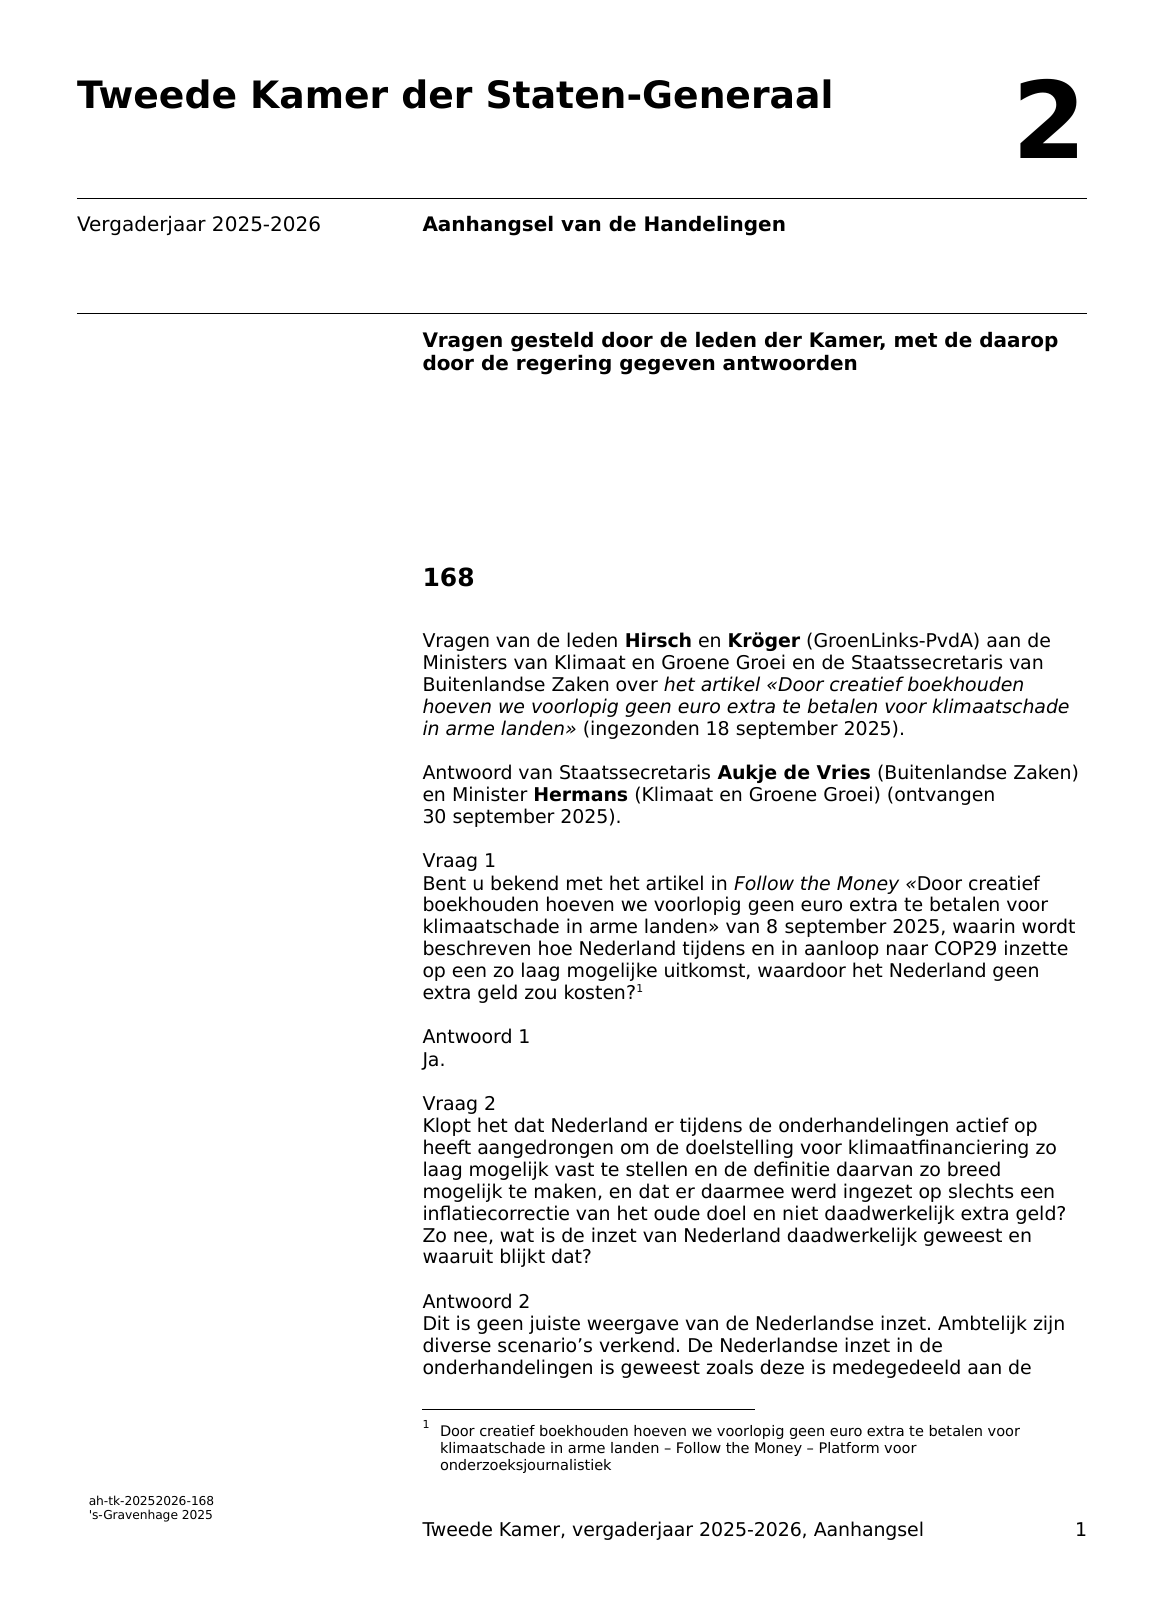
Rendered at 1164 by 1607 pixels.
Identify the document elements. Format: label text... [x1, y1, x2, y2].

text Dit is geen juiste weergave van de Nederlandse inzet. Ambtelijk zijn diverse scenario’s verkend. De Nederlandse inzet in de onderhandelingen is geweest zoals deze is medegedeeld aan de [422, 1313, 1087, 1378]
table_header 2 [886, 59, 1087, 198]
table_cell Vragen gesteld door de leden der Kamer, met de daarop door de regering gegeven antwoorden [422, 314, 1087, 375]
text 168 [422, 563, 1087, 592]
text Vraag 1 [422, 850, 1087, 872]
text Antwoord 1 [422, 1026, 1087, 1048]
text Ja. [422, 1048, 1087, 1070]
table_cell Vergaderjaar 2025-2026 [77, 199, 422, 313]
table_header Tweede Kamer der Staten-Generaal [77, 59, 886, 198]
text Vragen van de leden Hirsch en Kröger (GroenLinks-PvdA) aan de Ministers van Klimaat en Groene Groei en de Staatssecretaris van Buitenlandse Zaken over het artikel «Door creatief boekhouden hoeven we voorlopig geen euro extra te betalen voor klimaatschade in arme landen» (ingezonden 18 september 2025). [422, 630, 1087, 740]
table_cell Aanhangsel van de Handelingen [422, 199, 1087, 313]
table_cell [77, 314, 422, 375]
text Vraag 2 [422, 1093, 1087, 1114]
text Klopt het dat Nederland er tijdens de onderhandelingen actief op heeft aangedrongen om de doelstelling voor klimaatfinanciering zo laag mogelijk vast te stellen en de definitie daarvan zo breed mogelijk te maken, en dat er daarmee werd ingezet op slechts een inflatiecorrectie van het oude doel en niet daadwerkelijk extra geld? Zo nee, wat is de inzet van Nederland daadwerkelijk geweest en waaruit blijkt dat? [422, 1114, 1087, 1268]
text Antwoord van Staatssecretaris Aukje de Vries (Buitenlandse Zaken) en Minister Hermans (Klimaat en Groene Groei) (ontvangen 30 september 2025). [422, 762, 1087, 828]
text ah-tk-20252026-168 [88, 1494, 323, 1508]
text Antwoord 2 [422, 1291, 1087, 1313]
text Bent u bekend met het artikel in Follow the Money «Door creatief boekhouden hoeven we voorlopig geen euro extra te betalen voor klimaatschade in arme landen» van 8 september 2025, waarin wordt beschreven hoe Nederland tijdens en in aanloop naar COP29 inzette op een zo laag mogelijke uitkomst, waardoor het Nederland geen extra geld zou kosten? [422, 872, 1087, 1004]
text 's-Gravenhage 2025 [88, 1508, 323, 1522]
text Door creatief boekhouden hoeven we voorlopig geen euro extra te betalen voor klimaatschade in arme landen – Follow the Money – Platform voor onderzoeksjournalistiek [422, 1418, 1087, 1474]
